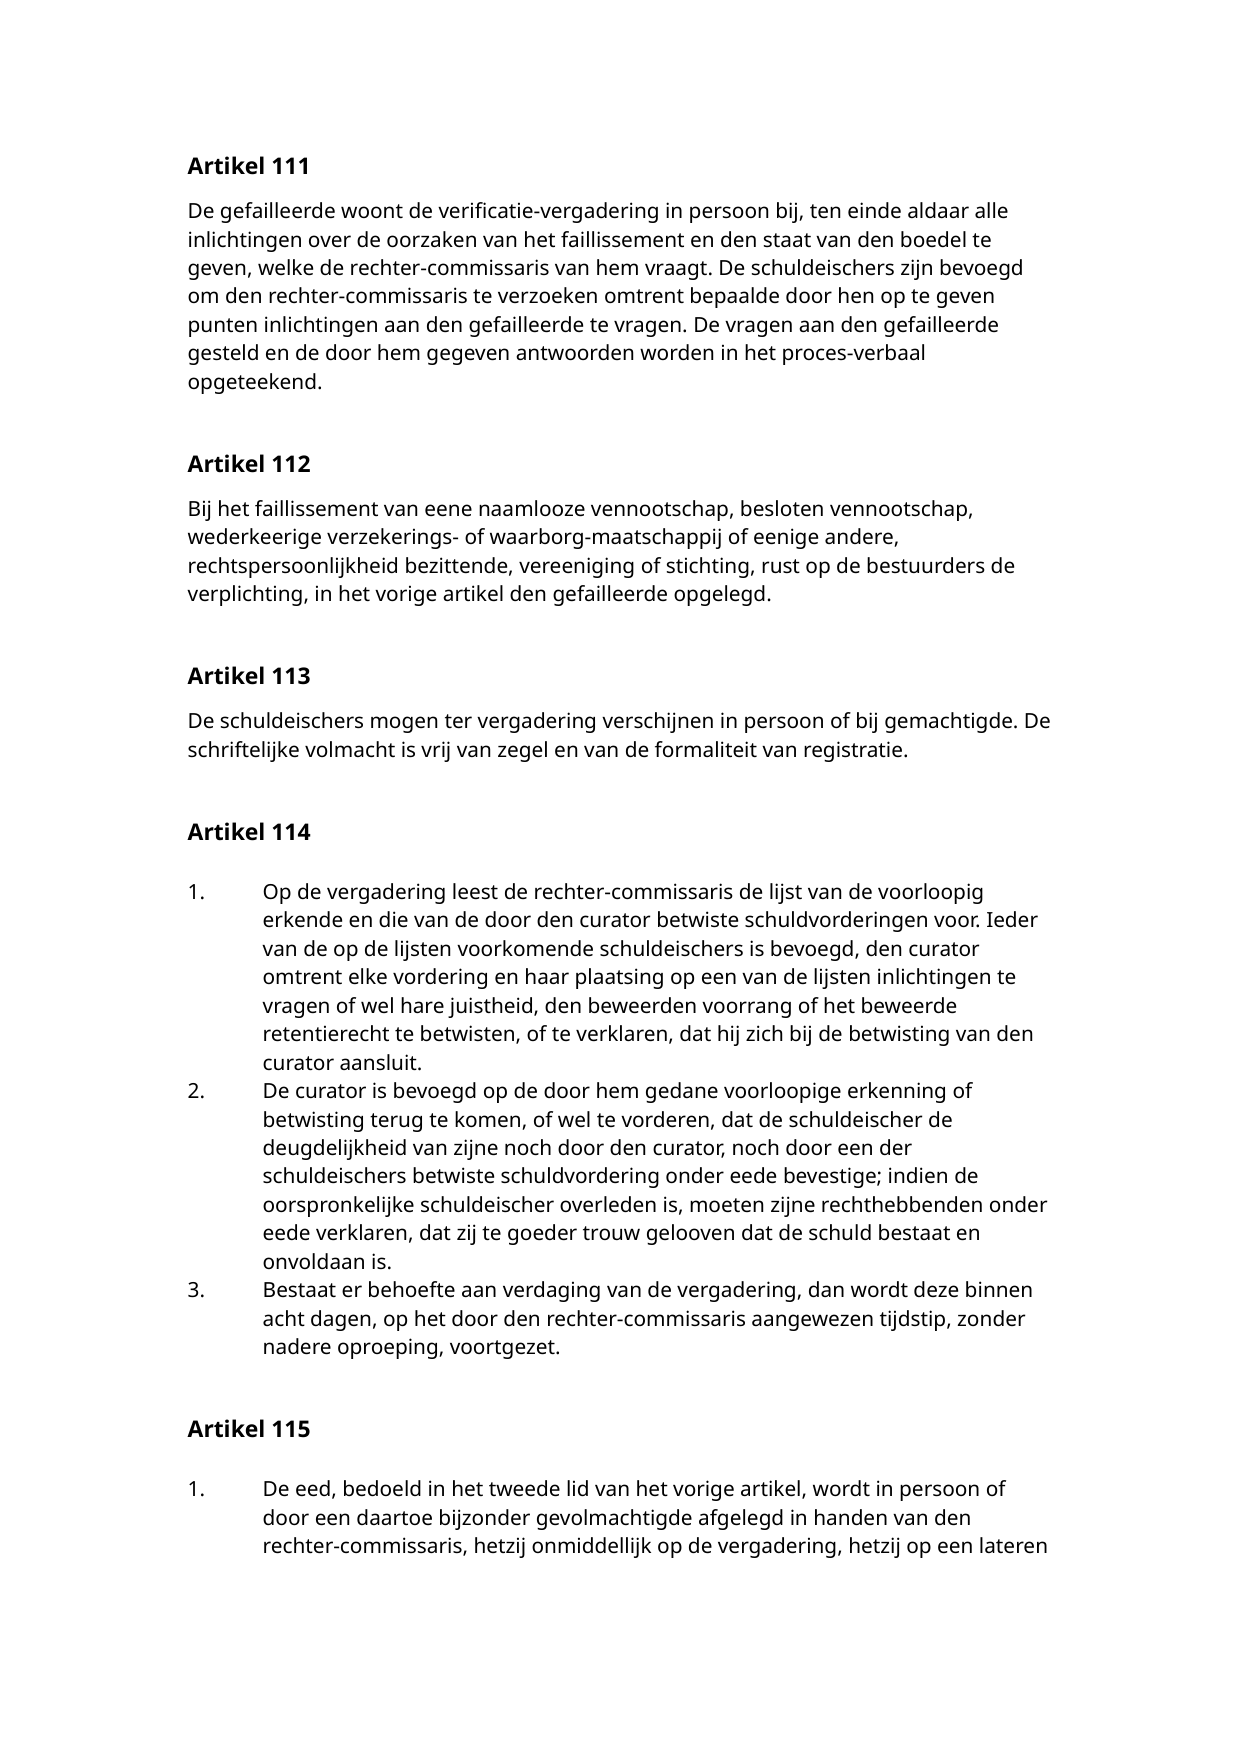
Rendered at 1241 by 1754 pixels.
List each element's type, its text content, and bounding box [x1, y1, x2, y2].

list De curator is bevoegd op de door hem gedane voorloopige erkenning of betwisting terug te komen, of wel te vorderen, dat de schuldeischer de deugdelijkheid van zijne noch door den curator, noch door een der schuldeischers betwiste schuldvordering onder eede bevestige; indien de oorspronkelijke schuldeischer overleden is, moeten zijne rechthebbenden onder eede verklaren, dat zij te goeder trouw gelooven dat de schuld bestaat en onvoldaan is. [187, 1076, 1053, 1275]
text Bij het faillissement van eene naamlooze vennootschap, besloten vennootschap, wederkeerige verzekerings- of waarborg-maatschappij of eenige andere, rechtspersoonlijkheid bezittende, vereeniging of stichting, rust op de bestuurders de verplichting, in het vorige artikel den gefailleerde opgelegd. [187, 494, 1053, 608]
subtitle Artikel 111 [187, 150, 1053, 181]
subtitle Artikel 114 [187, 816, 1053, 847]
list Op de vergadering leest de rechter-commissaris de lijst van de voorloopig erkende en die van de door den curator betwiste schuldvorderingen voor. Ieder van de op de lijsten voorkomende schuldeischers is bevoegd, den curator omtrent elke vordering en haar plaatsing op een van de lijsten inlichtingen te vragen of wel hare juistheid, den beweerden voorrang of het beweerde retentierecht te betwisten, of te verklaren, dat hij zich bij de betwisting van den curator aansluit. [187, 877, 1053, 1076]
list De eed, bedoeld in het tweede lid van het vorige artikel, wordt in persoon of door een daartoe bijzonder gevolmachtigde afgelegd in handen van den rechter-commissaris, hetzij onmiddellijk op de vergadering, hetzij op een lateren [187, 1474, 1053, 1560]
text De schuldeischers mogen ter vergadering verschijnen in persoon of bij gemachtigde. De schriftelijke volmacht is vrij van zegel en van de formaliteit van registratie. [187, 707, 1053, 763]
subtitle Artikel 112 [187, 448, 1053, 479]
text De gefailleerde woont de verificatie-vergadering in persoon bij, ten einde aldaar alle inlichtingen over de oorzaken van het faillissement en den staat van den boedel te geven, welke de rechter-commissaris van hem vraagt. De schuldeischers zijn bevoegd om den rechter-commissaris te verzoeken omtrent bepaalde door hen op te geven punten inlichtingen aan den gefailleerde te vragen. De vragen aan den gefailleerde gesteld en de door hem gegeven antwoorden worden in het proces-verbaal opgeteekend. [187, 196, 1053, 395]
list Bestaat er behoefte aan verdaging van de vergadering, dan wordt deze binnen acht dagen, op het door den rechter-commissaris aangewezen tijdstip, zonder nadere oproeping, voortgezet. [187, 1275, 1053, 1361]
subtitle Artikel 115 [187, 1413, 1053, 1444]
subtitle Artikel 113 [187, 660, 1053, 692]
